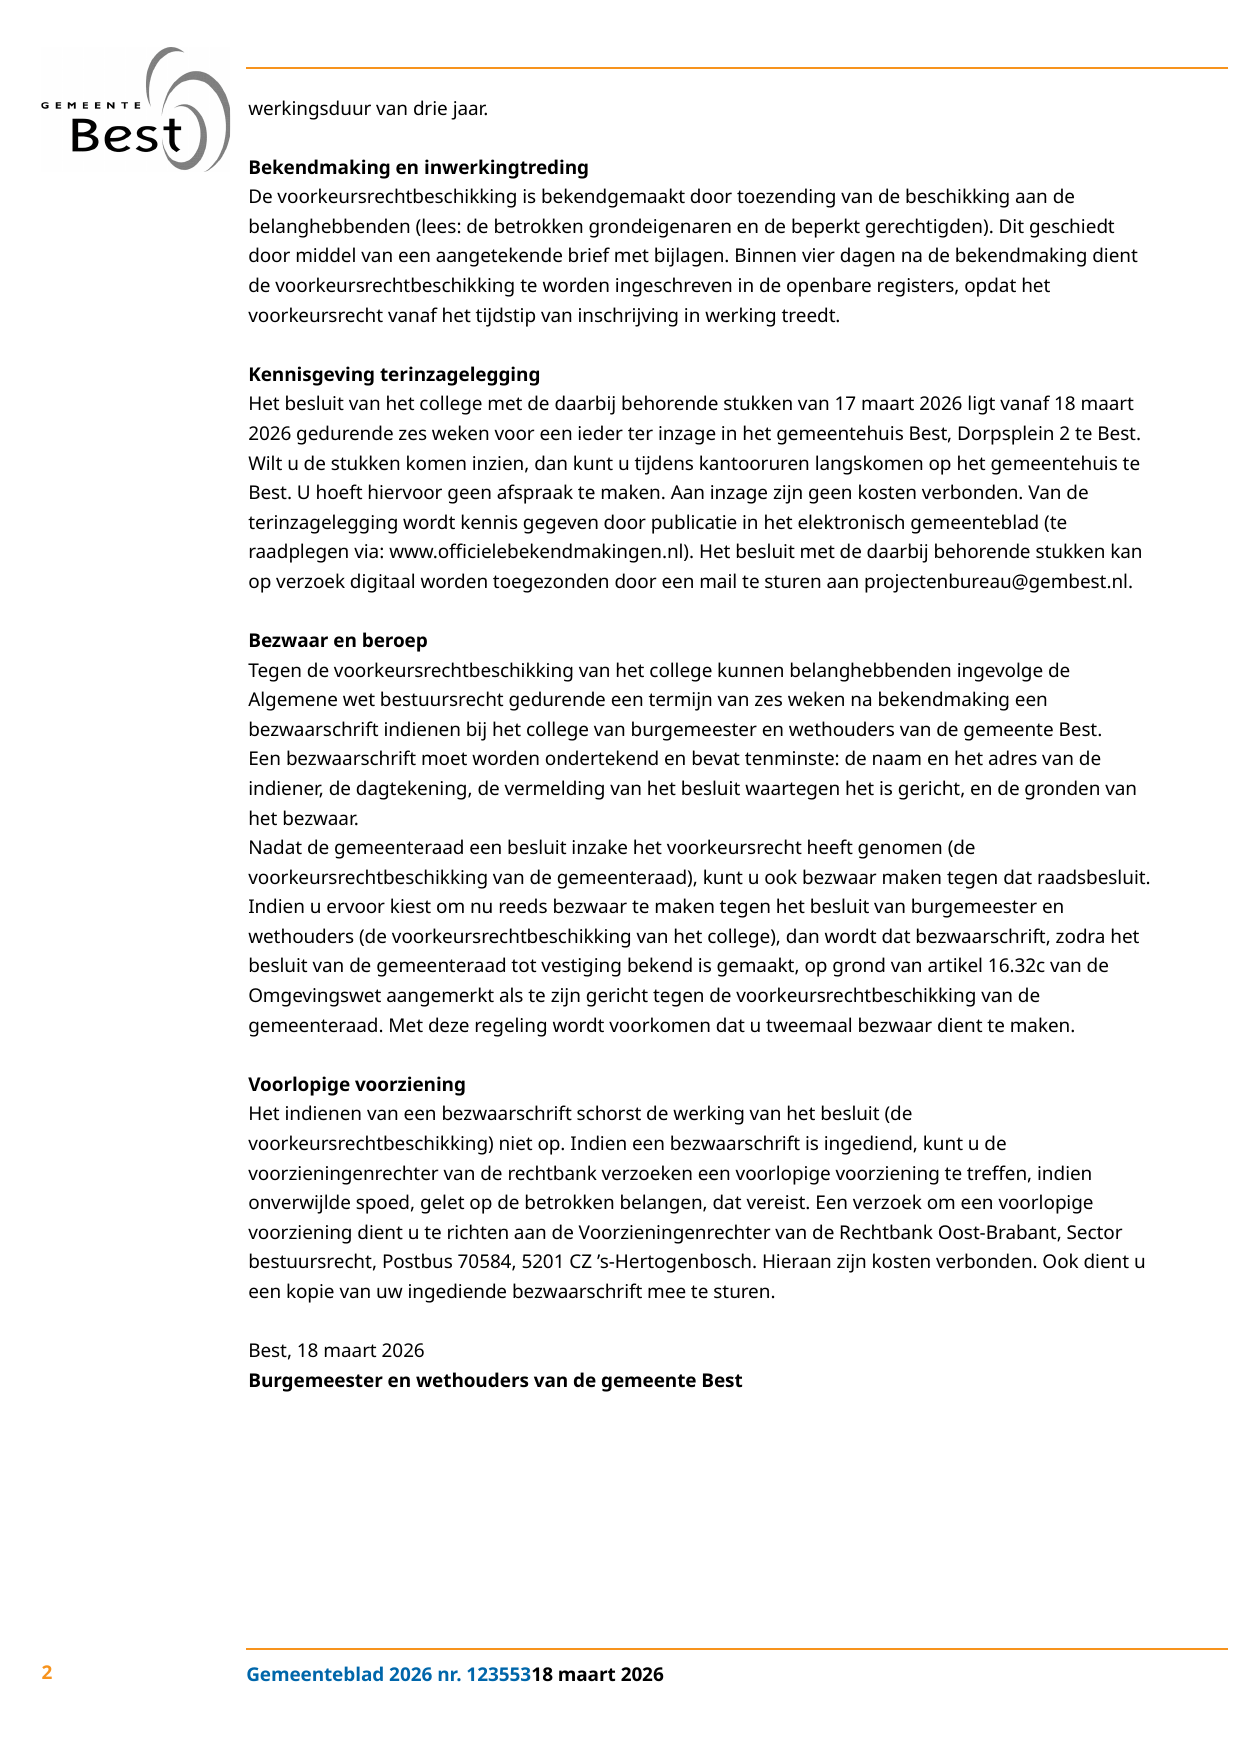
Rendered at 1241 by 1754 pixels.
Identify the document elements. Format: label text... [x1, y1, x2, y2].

text Best, 18 maart 2026 [248, 1337, 1152, 1363]
text Voorlopige voorziening [248, 1071, 1152, 1097]
text Het besluit van het college met de daarbij behorende stukken van 17 maart 2026 ligt vanaf 18 maart 2026 gedurende zes weken voor een ieder ter inzage in het gemeentehuis Best, Dorpsplein 2 te Best. [248, 391, 1152, 446]
text Bekendmaking en inwerkingtreding [248, 154, 1152, 180]
text Kennisgeving terinzagelegging [248, 361, 1152, 387]
text Het indienen van een bezwaarschrift schorst de werking van het besluit (de voorkeursrechtbeschikking) niet op. Indien een bezwaarschrift is ingediend, kunt u de voorzieningenrechter van de rechtbank verzoeken een voorlopige voorziening te treffen, indien onverwijlde spoed, gelet op de betrokken belangen, dat vereist. Een verzoek om een voorlopige voorziening dient u te richten aan de Voorzieningenrechter van de Rechtbank Oost-Brabant, Sector bestuursrecht, Postbus 70584, 5201 CZ ’s-Hertogenbosch. Hieraan zijn kosten verbonden. Ook dient u een kopie van uw ingediende bezwaarschrift mee te sturen. [248, 1101, 1152, 1304]
text De voorkeursrechtbeschikking is bekendgemaakt door toezending van de beschikking aan de belanghebbenden (lees: de betrokken grondeigenaren en de beperkt gerechtigden). Dit geschiedt door middel van een aangetekende brief met bijlagen. Binnen vier dagen na de bekendmaking dient de voorkeursrechtbeschikking te worden ingeschreven in de openbare registers, opdat het voorkeursrecht vanaf het tijdstip van inschrijving in werking treedt. [248, 183, 1152, 328]
picture [41, 47, 231, 172]
text Nadat de gemeenteraad een besluit inzake het voorkeursrecht heeft genomen (de voorkeursrechtbeschikking van de gemeenteraad), kunt u ook bezwaar maken tegen dat raadsbesluit. Indien u ervoor kiest om nu reeds bezwaar te maken tegen het besluit van burgemeester en wethouders (de voorkeursrechtbeschikking van het college), dan wordt dat bezwaarschrift, zodra het besluit van de gemeenteraad tot vestiging bekend is gemaakt, op grond van artikel 16.32c van de Omgevingswet aangemerkt als te zijn gericht tegen de voorkeursrechtbeschikking van de gemeenteraad. Met deze regeling wordt voorkomen dat u tweemaal bezwaar dient te maken. [248, 834, 1152, 1038]
text Bezwaar en beroep [248, 627, 1152, 653]
text Een bezwaarschrift moet worden ondertekend en bevat tenminste: de naam en het adres van de indiener, de dagtekening, de vermelding van het besluit waartegen het is gericht, en de gronden van het bezwaar. [248, 746, 1152, 831]
text Wilt u de stukken komen inzien, dan kunt u tijdens kantooruren langskomen op het gemeentehuis te Best. U hoeft hiervoor geen afspraak te maken. Aan inzage zijn geen kosten verbonden. Van de terinzagelegging wordt kennis gegeven door publicatie in het elektronisch gemeenteblad (te raadplegen via: www.officielebekendmakingen.nl). Het besluit met de daarbij behorende stukken kan op verzoek digitaal worden toegezonden door een mail te sturen aan projectenbureau@gembest.nl. [248, 450, 1152, 594]
text Burgemeester en wethouders van de gemeente Best [248, 1367, 1152, 1393]
text werkingsduur van drie jaar. [248, 95, 1152, 121]
text Tegen de voorkeursrechtbeschikking van het college kunnen belanghebbenden ingevolge de Algemene wet bestuursrecht gedurende een termijn van zes weken na bekendmaking een bezwaarschrift indienen bij het college van burgemeester en wethouders van de gemeente Best. [248, 657, 1152, 742]
